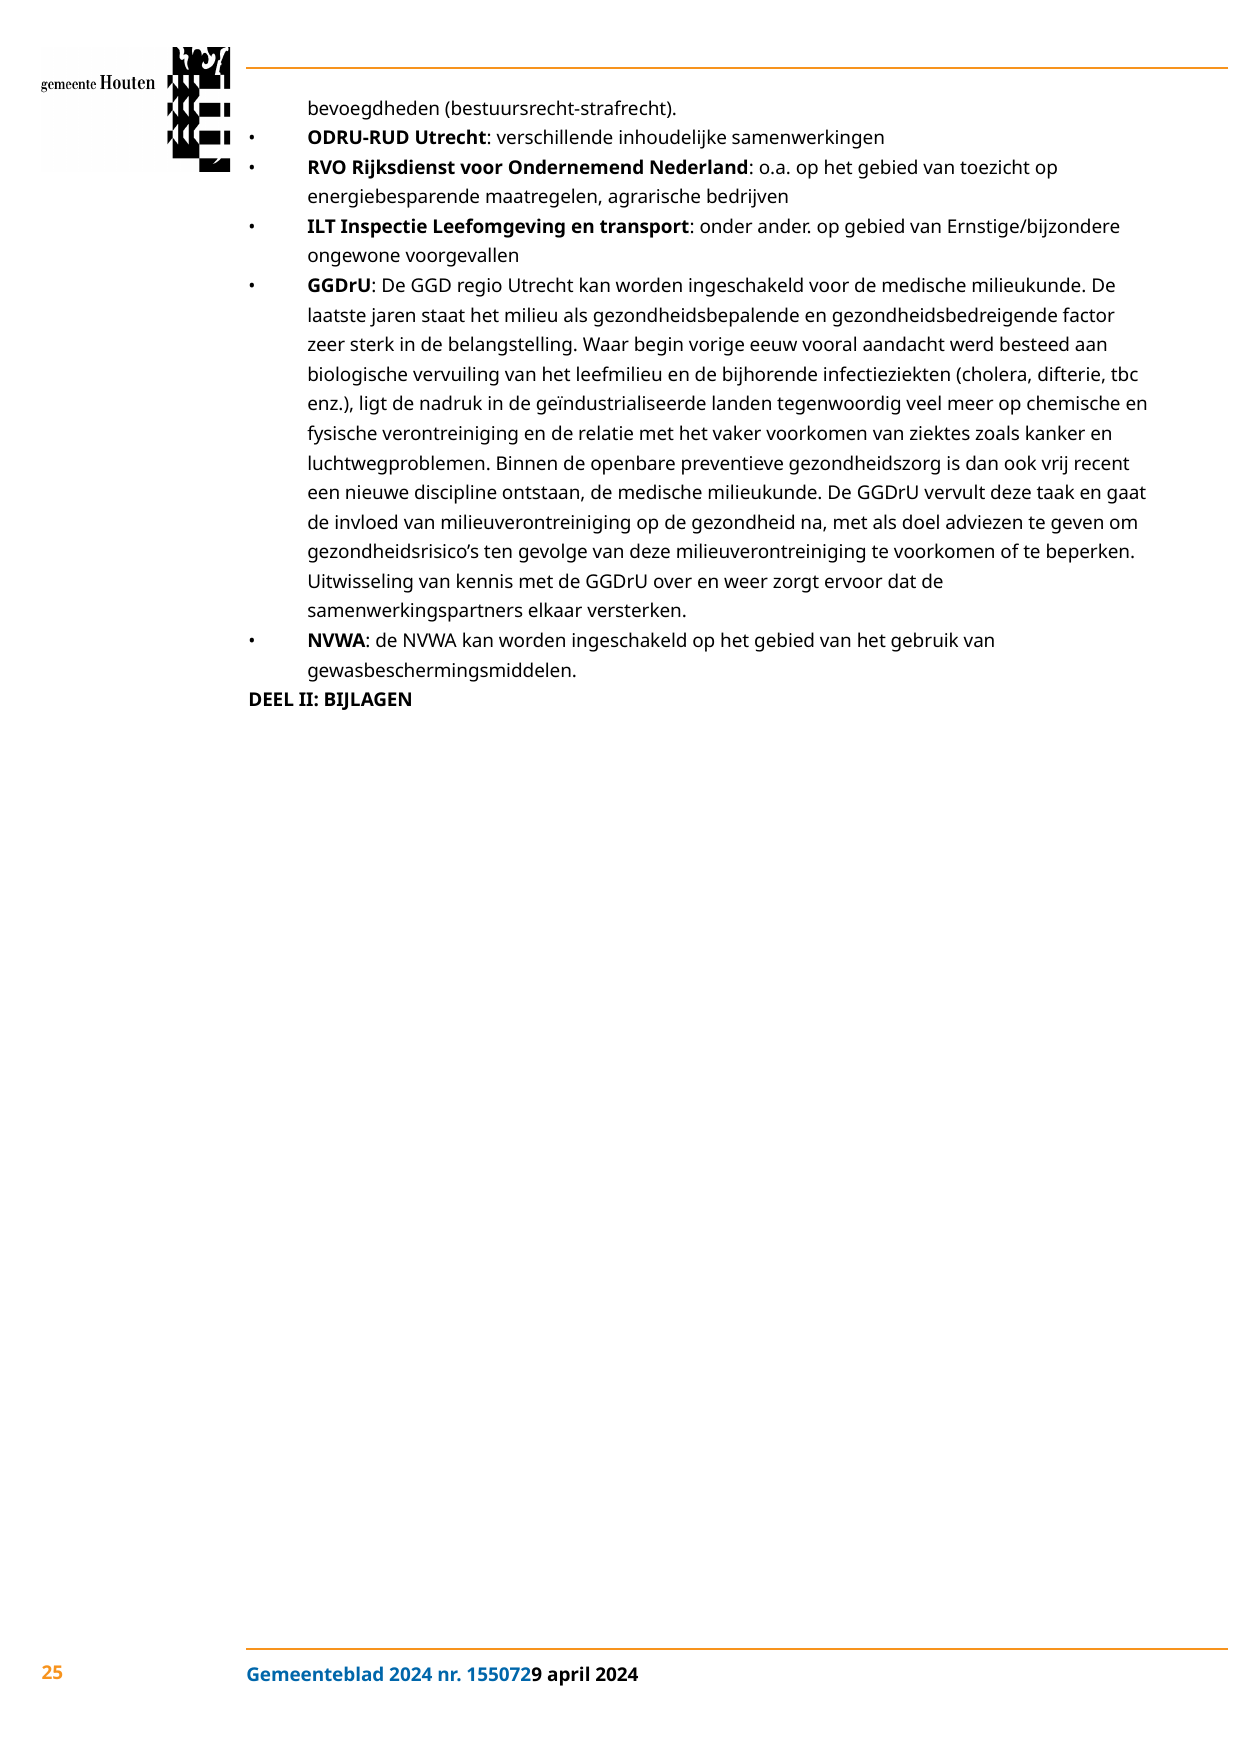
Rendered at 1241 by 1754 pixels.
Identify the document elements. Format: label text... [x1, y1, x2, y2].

list ILT Inspectie Leefomgeving en transport: onder ander. op gebied van Ernstige/bijzondere ongewone voorgevallen [248, 213, 1152, 268]
text DEEL II: BIJLAGEN [248, 686, 1152, 712]
list ODRU-RUD Utrecht: verschillende inhoudelijke samenwerkingen [248, 124, 1152, 150]
list RVO Rijksdienst voor Ondernemend Nederland: o.a. op het gebied van toezicht op energiebesparende maatregelen, agrarische bedrijven [248, 154, 1152, 209]
list NVWA: de NVWA kan worden ingeschakeld op het gebied van het gebruik van gewasbeschermingsmiddelen. [248, 627, 1152, 683]
picture [41, 47, 231, 172]
list bevoegdheden (bestuursrecht-strafrecht). [248, 95, 1152, 121]
list GGDrU: De GGD regio Utrecht kan worden ingeschakeld voor de medische milieukunde. De laatste jaren staat het milieu als gezondheidsbepalende en gezondheidsbedreigende factor zeer sterk in de belangstelling. Waar begin vorige eeuw vooral aandacht werd besteed aan biologische vervuiling van het leefmilieu en de bijhorende infectieziekten (cholera, difterie, tbc enz.), ligt de nadruk in de geïndustrialiseerde landen tegenwoordig veel meer op chemische en fysische verontreiniging en de relatie met het vaker voorkomen van ziektes zoals kanker en luchtwegproblemen. Binnen de openbare preventieve gezondheidszorg is dan ook vrij recent een nieuwe discipline ontstaan, de medische milieukunde. De GGDrU vervult deze taak en gaat de invloed van milieuverontreiniging op de gezondheid na, met als doel adviezen te geven om gezondheidsrisico’s ten gevolge van deze milieuverontreiniging te voorkomen of te beperken. Uitwisseling van kennis met de GGDrU over en weer zorgt ervoor dat de samenwerkingspartners elkaar versterken. [248, 272, 1152, 623]
